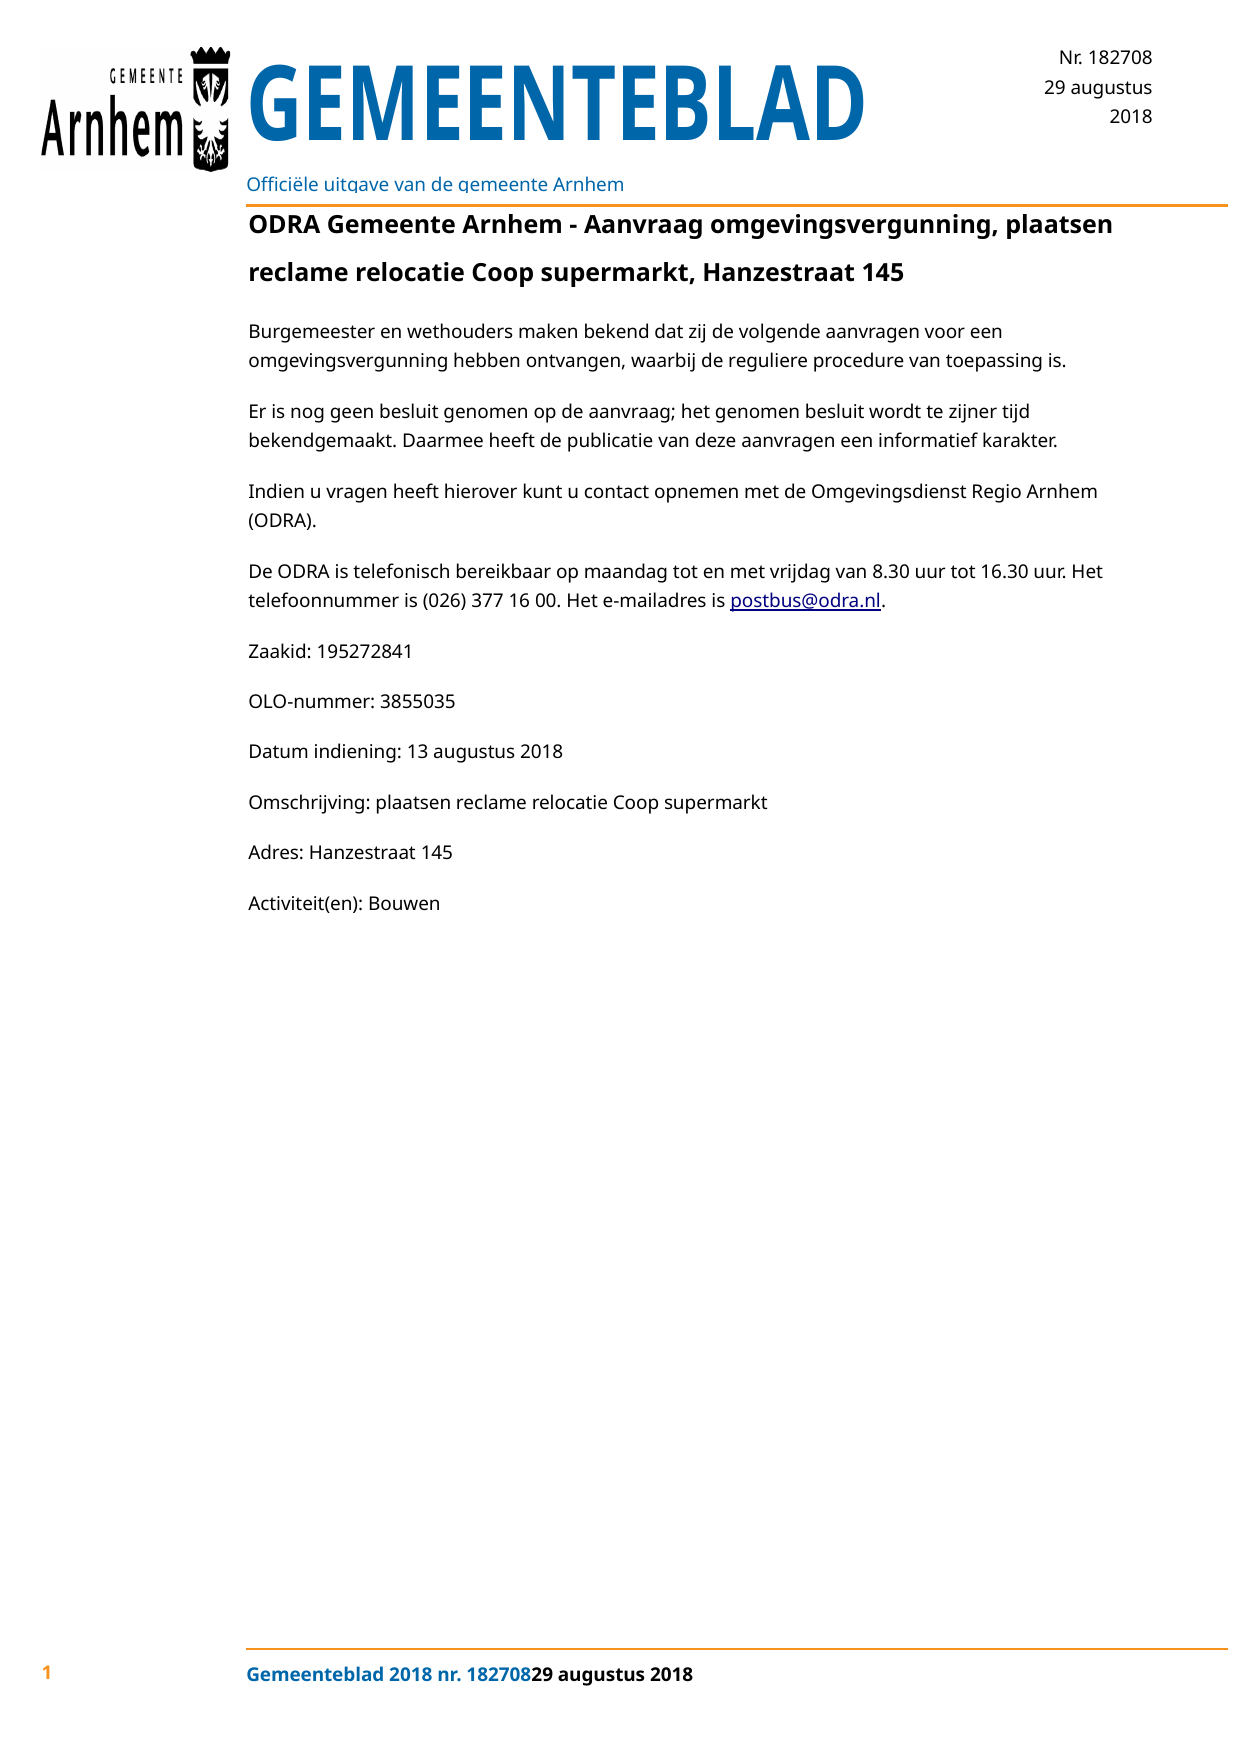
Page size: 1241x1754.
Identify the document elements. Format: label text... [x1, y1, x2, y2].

text Adres: Hanzestraat 145 [248, 839, 1152, 865]
text Indien u vragen heeft hierover kunt u contact opnemen met de Omgevingsdienst Regio Arnhem (ODRA). [248, 478, 1152, 533]
text Burgemeester en wethouders maken bekend dat zij de volgende aanvragen voor een omgevingsvergunning hebben ontvangen, waarbij de reguliere procedure van toepassing is. [248, 318, 1152, 373]
text Omschrijving: plaatsen reclame relocatie Coop supermarkt [248, 789, 1152, 815]
text Datum indiening: 13 augustus 2018 [248, 739, 1152, 764]
picture [41, 47, 231, 172]
text ODRA Gemeente Arnhem - Aanvraag omgevingsvergunning, plaatsen reclame relocatie Coop supermarkt, Hanzestraat 145 [248, 207, 1152, 288]
text Activiteit(en): Bouwen [248, 890, 1152, 916]
text Er is nog geen besluit genomen op de aanvraag; het genomen besluit wordt te zijner tijd bekendgemaakt. Daarmee heeft de publicatie van deze aanvragen een informatief karakter. [248, 398, 1152, 453]
text De ODRA is telefonisch bereikbaar op maandag tot en met vrijdag van 8.30 uur tot 16.30 uur. Het telefoonnummer is (026) 377 16 00. Het e-mailadres is postbus@odra.nl. [248, 558, 1152, 613]
text OLO-nummer: 3855035 [248, 688, 1152, 714]
text Zaakid: 195272841 [248, 638, 1152, 664]
